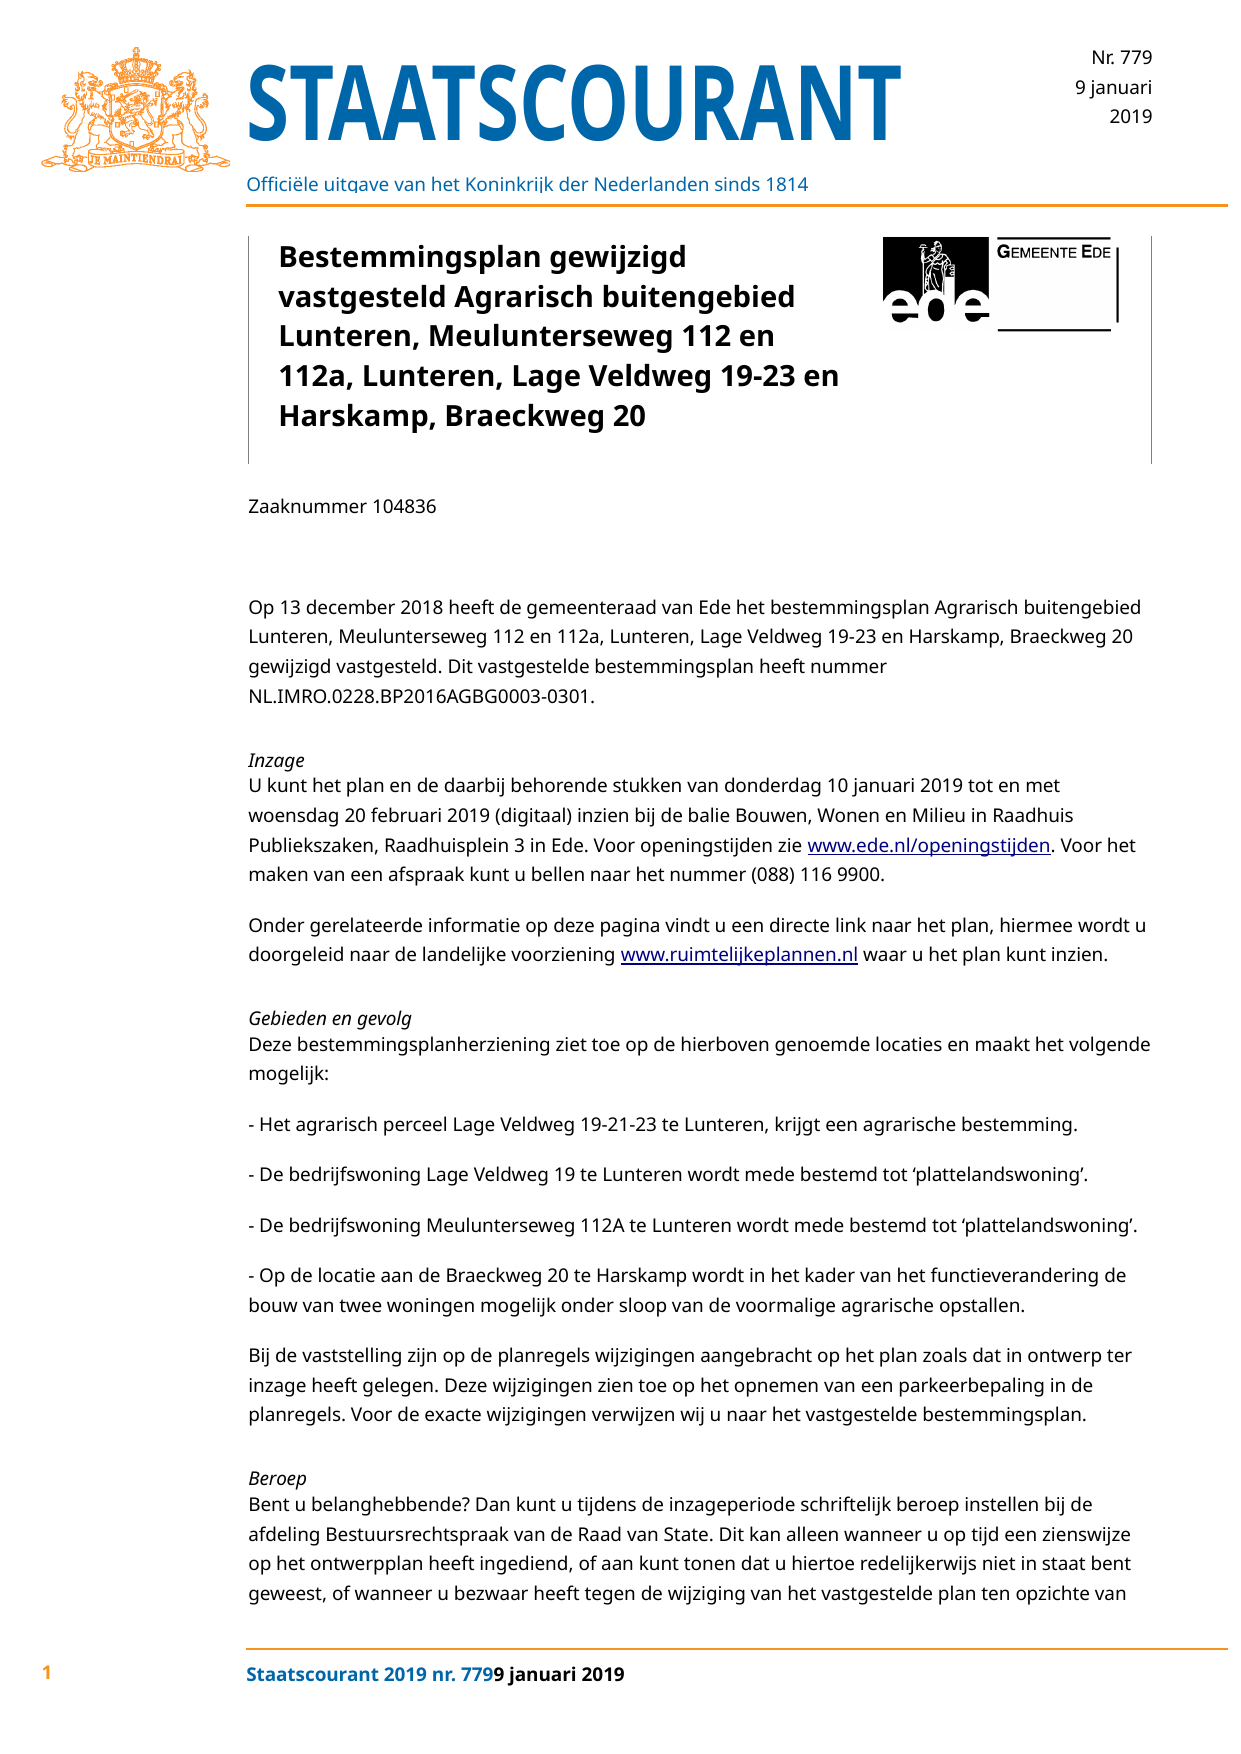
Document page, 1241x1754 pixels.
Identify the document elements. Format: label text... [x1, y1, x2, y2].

text Inzage [248, 747, 1152, 773]
text - De bedrijfswoning Lage Veldweg 19 te Lunteren wordt mede bestemd tot ‘plattelandswoning’. [248, 1161, 1152, 1187]
text Deze bestemmingsplanherziening ziet toe op de hierboven genoemde locaties en maakt het volgende mogelijk: [248, 1031, 1152, 1086]
text Bent u belanghebbende? Dan kunt u tijdens de inzageperiode schriftelijk beroep instellen bij de afdeling Bestuursrechtspraak van de Raad van State. Dit kan alleen wanneer u op tijd een zienswijze op het ontwerpplan heeft ingediend, of aan kunt tonen dat u hiertoe redelijkerwijs niet in staat bent geweest, of wanneer u bezwaar heeft tegen de wijziging van het vastgestelde plan ten opzichte van [248, 1491, 1152, 1606]
table_header Bestemmingsplan gewijzigd vastgesteld Agrarisch buitengebied Lunteren, Meulunterseweg 112 en 112a, Lunteren, Lage Veldweg 19-23 en Harskamp, Braeckweg 20 [249, 236, 850, 464]
text Beroep [248, 1465, 1152, 1491]
table_header [850, 236, 1151, 464]
text U kunt het plan en de daarbij behorende stukken van donderdag 10 januari 2019 tot en met woensdag 20 februari 2019 (digitaal) inzien bij de balie Bouwen, Wonen en Milieu in Raadhuis Publiekszaken, Raadhuisplein 3 in Ede. Voor openingstijden zie www.ede.nl/openingstijden. Voor het maken van een afspraak kunt u bellen naar het nummer (088) 116 9900. [248, 773, 1152, 887]
text Zaaknummer 104836 [248, 493, 1152, 519]
text - Het agrarisch perceel Lage Veldweg 19-21-23 te Lunteren, krijgt een agrarische bestemming. [248, 1111, 1152, 1137]
text Gebieden en gevolg [248, 1005, 1152, 1031]
text - De bedrijfswoning Meulunterseweg 112A te Lunteren wordt mede bestemd tot ‘plattelandswoning’. [248, 1212, 1152, 1238]
text Op 13 december 2018 heeft de gemeenteraad van Ede het bestemmingsplan Agrarisch buitengebied Lunteren, Meulunterseweg 112 en 112a, Lunteren, Lage Veldweg 19-23 en Harskamp, Braeckweg 20 gewijzigd vastgesteld. Dit vastgestelde bestemmingsplan heeft nummer NL.IMRO.0228.BP2016AGBG0003-0301. [248, 594, 1152, 709]
text Onder gerelateerde informatie op deze pagina vindt u een directe link naar het plan, hiermee wordt u doorgeleid naar de landelijke voorziening www.ruimtelijkeplannen.nl waar u het plan kunt inzien. [248, 912, 1152, 967]
text Bij de vaststelling zijn op de planregels wijzigingen aangebracht op het plan zoals dat in ontwerp ter inzage heeft gelegen. Deze wijzigingen zien toe op het opnemen van een parkeerbepaling in de planregels. Voor de exacte wijzigingen verwijzen wij u naar het vastgestelde bestemmingsplan. [248, 1342, 1152, 1427]
picture [882, 236, 1119, 332]
picture [41, 47, 231, 172]
text - Op de locatie aan de Braeckweg 20 te Harskamp wordt in het kader van het functieverandering de bouw van twee woningen mogelijk onder sloop van de voormalige agrarische opstallen. [248, 1262, 1152, 1318]
